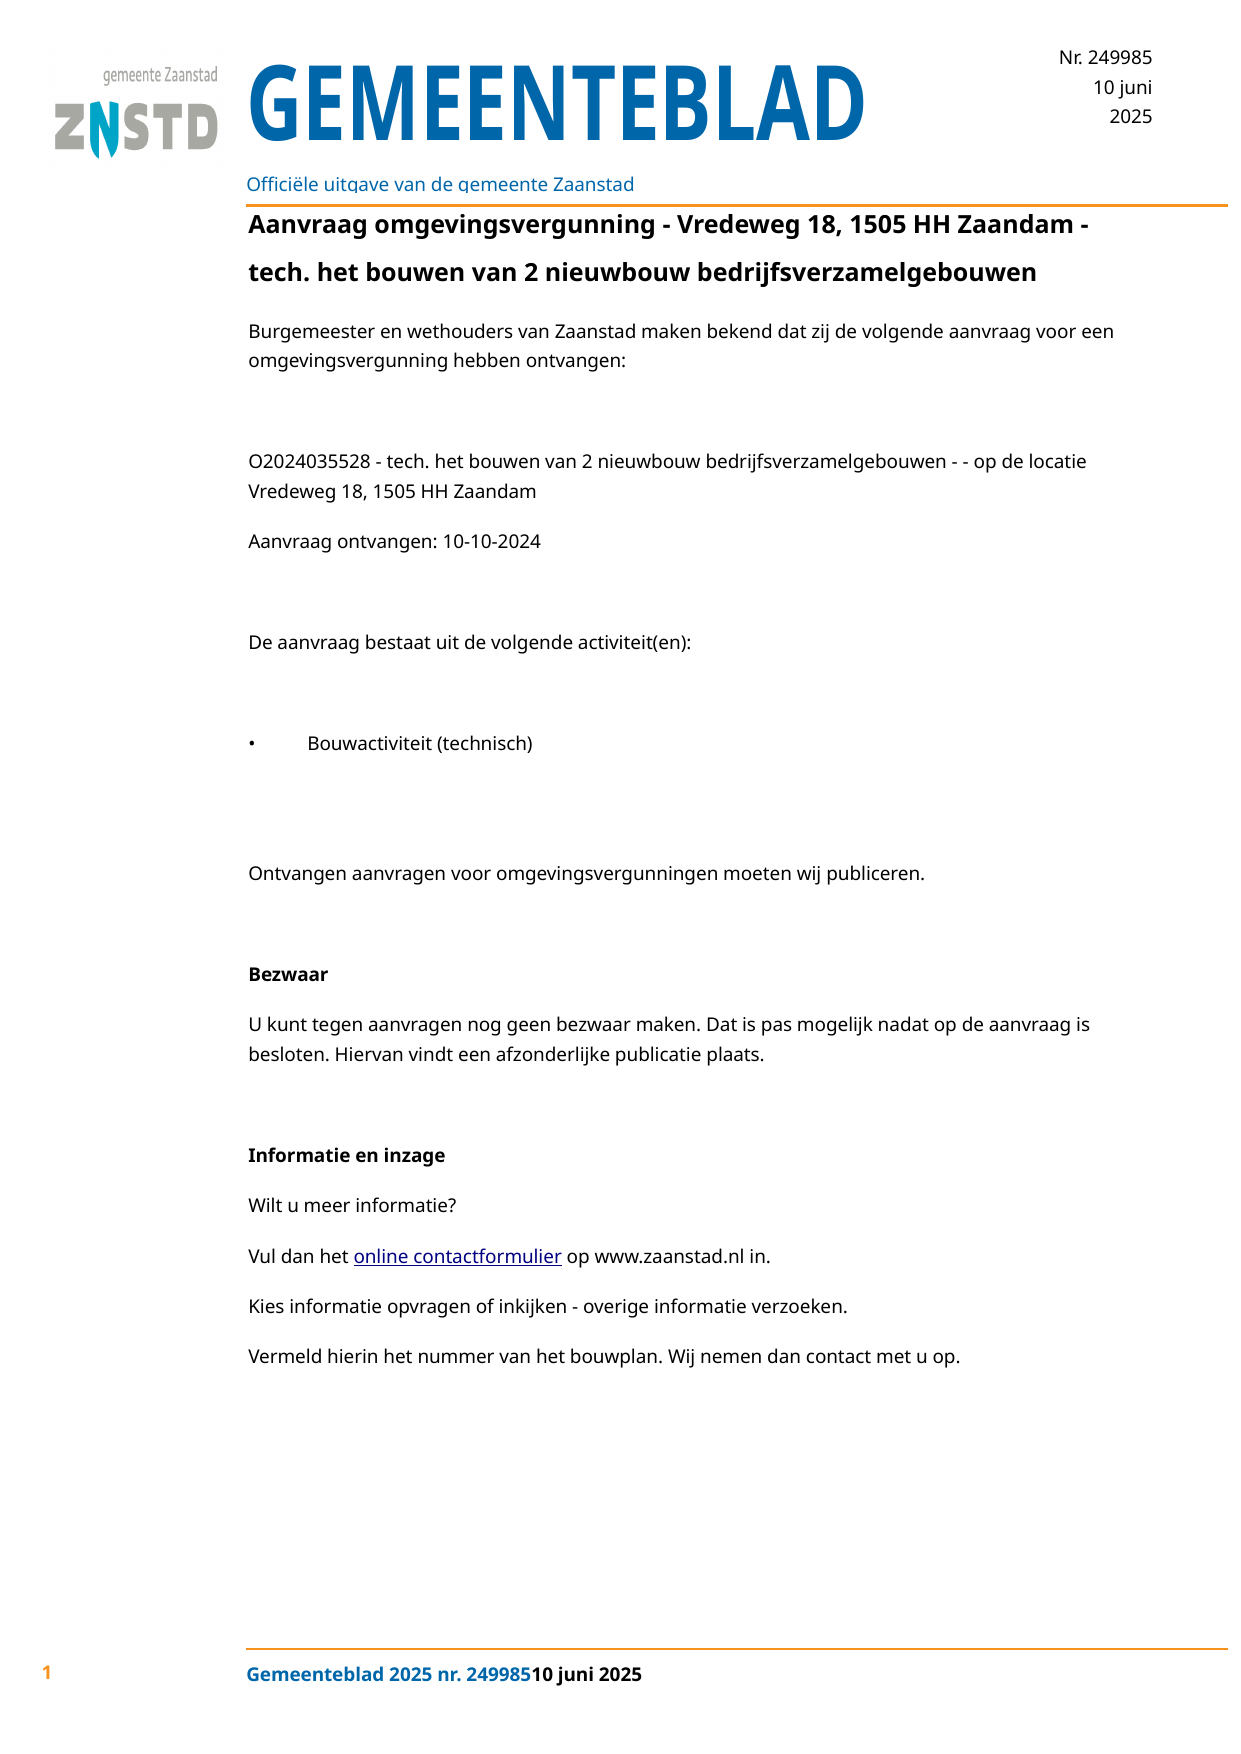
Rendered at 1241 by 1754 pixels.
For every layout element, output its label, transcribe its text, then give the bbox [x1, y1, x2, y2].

text Burgemeester en wethouders van Zaanstad maken bekend dat zij de volgende aanvraag voor een omgevingsvergunning hebben ontvangen: [248, 318, 1152, 373]
text O2024035528 - tech. het bouwen van 2 nieuwbouw bedrijfsverzamelgebouwen - - op de locatie Vredeweg 18, 1505 HH Zaandam [248, 448, 1152, 504]
list Bouwactiviteit (technisch) [248, 730, 1152, 756]
text Ontvangen aanvragen voor omgevingsvergunningen moeten wij publiceren. [248, 860, 1152, 886]
text Aanvraag ontvangen: 10-10-2024 [248, 528, 1152, 554]
text Vermeld hierin het nummer van het bouwplan. Wij nemen dan contact met u op. [248, 1344, 1152, 1369]
text Aanvraag omgevingsvergunning - Vredeweg 18, 1505 HH Zaandam - tech. het bouwen van 2 nieuwbouw bedrijfsverzamelgebouwen [248, 207, 1152, 288]
text Kies informatie opvragen of inkijken - overige informatie verzoeken. [248, 1293, 1152, 1319]
text De aanvraag bestaat uit de volgende activiteit(en): [248, 629, 1152, 655]
text Wilt u meer informatie? [248, 1192, 1152, 1218]
text Bezwaar [248, 961, 1152, 987]
text U kunt tegen aanvragen nog geen bezwaar maken. Dat is pas mogelijk nadat op de aanvraag is besloten. Hiervan vindt een afzonderlijke publicatie plaats. [248, 1012, 1152, 1067]
picture [41, 47, 231, 172]
text Informatie en inzage [248, 1142, 1152, 1168]
text Vul dan het online contactformulier op www.zaanstad.nl in. [248, 1243, 1152, 1269]
